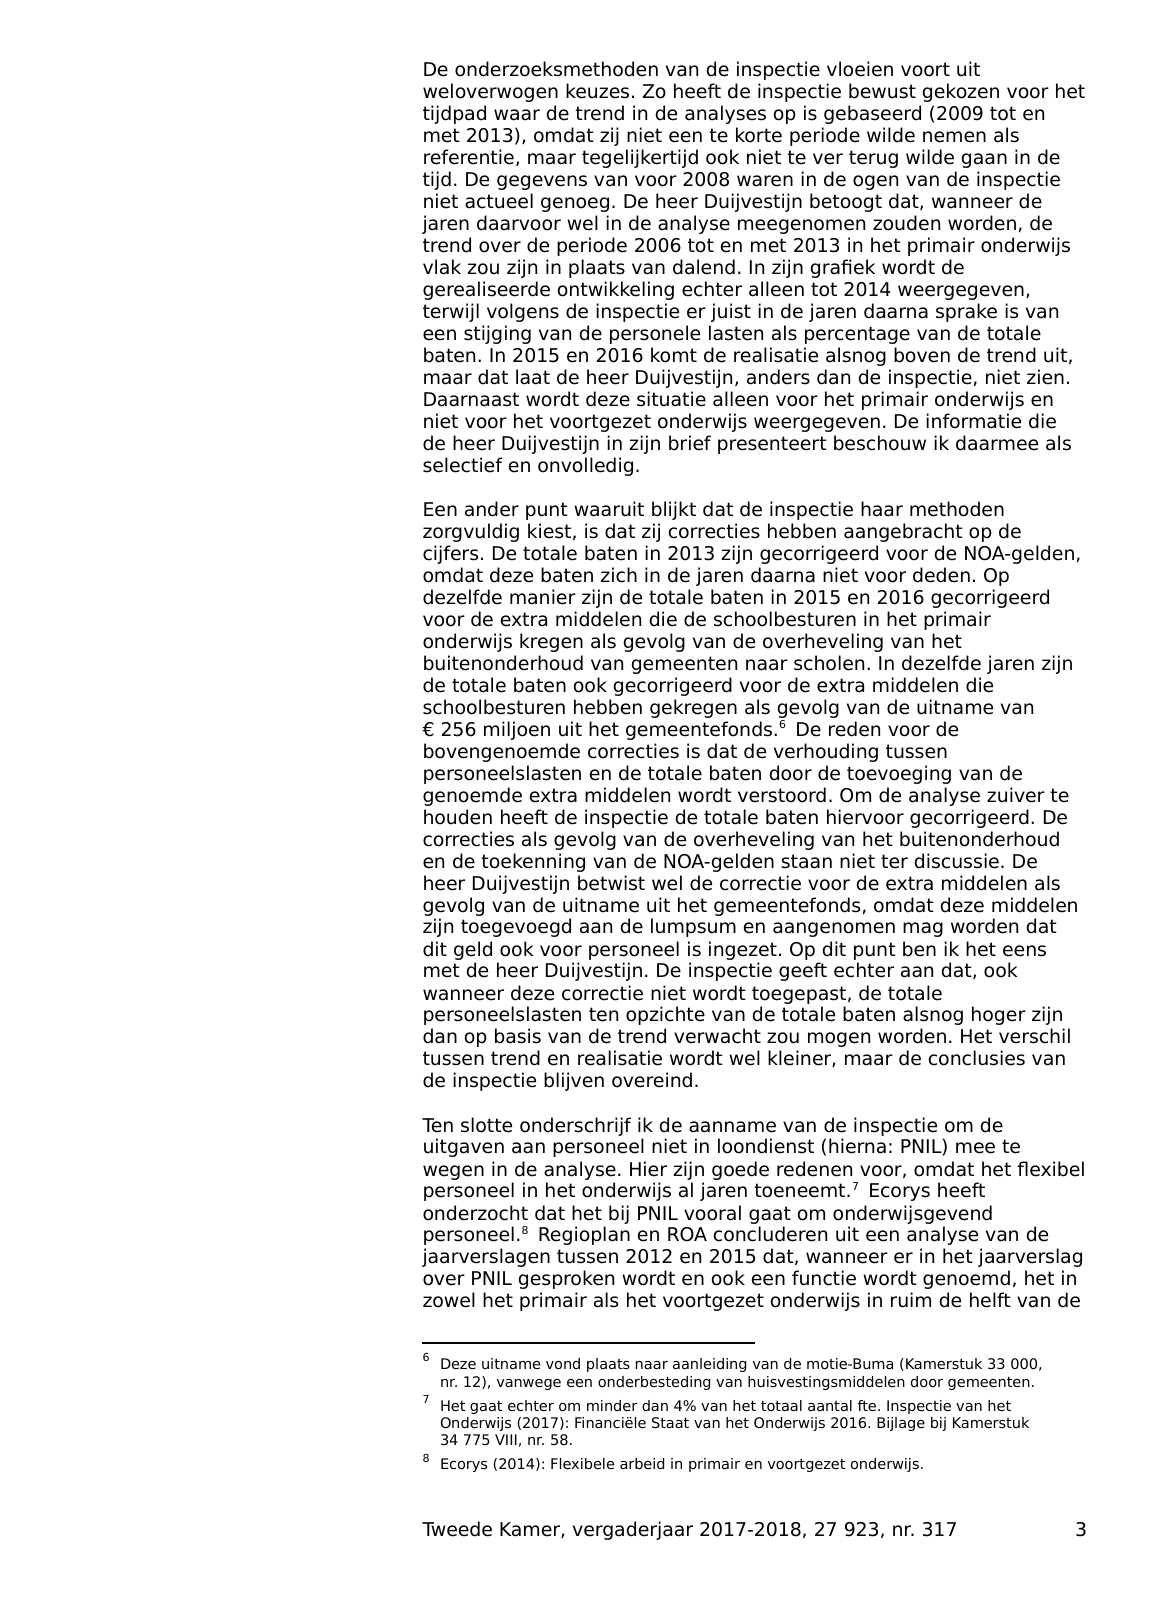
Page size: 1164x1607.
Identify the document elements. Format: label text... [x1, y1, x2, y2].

text De onderzoeksmethoden van de inspectie vloeien voort uit weloverwogen keuzes. Zo heeft de inspectie bewust gekozen voor het tijdpad waar de trend in de analyses op is gebaseerd (2009 tot en met 2013), omdat zij niet een te korte periode wilde nemen als referentie, maar tegelijkertijd ook niet te ver terug wilde gaan in de tijd. De gegevens van voor 2008 waren in de ogen van de inspectie niet actueel genoeg. De heer Duijvestijn betoogt dat, wanneer de jaren daarvoor wel in de analyse meegenomen zouden worden, de trend over de periode 2006 tot en met 2013 in het primair onderwijs vlak zou zijn in plaats van dalend. In zijn grafiek wordt de gerealiseerde ontwikkeling echter alleen tot 2014 weergegeven, terwijl volgens de inspectie er juist in de jaren daarna sprake is van een stijging van de personele lasten als percentage van de totale baten. In 2015 en 2016 komt de realisatie alsnog boven de trend uit, maar dat laat de heer Duijvestijn, anders dan de inspectie, niet zien. Daarnaast wordt deze situatie alleen voor het primair onderwijs en niet voor het voortgezet onderwijs weergegeven. De informatie die de heer Duijvestijn in zijn brief presenteert beschouw ik daarmee als selectief en onvolledig. [422, 59, 1087, 477]
text Een ander punt waaruit blijkt dat de inspectie haar methoden zorgvuldig kiest, is dat zij correcties hebben aangebracht op de cijfers. De totale baten in 2013 zijn gecorrigeerd voor de NOA-gelden, omdat deze baten zich in de jaren daarna niet voor deden. Op dezelfde manier zijn de totale baten in 2015 en 2016 gecorrigeerd voor de extra middelen die de schoolbesturen in het primair onderwijs kregen als gevolg van de overheveling van het buitenonderhoud van gemeenten naar scholen. In dezelfde jaren zijn de totale baten ook gecorrigeerd voor de extra middelen die schoolbesturen hebben gekregen als gevolg van de uitname van € 256 miljoen uit het gemeentefonds. De reden voor de bovengenoemde correcties is dat de verhouding tussen personeelslasten en de totale baten door de toevoeging van de genoemde extra middelen wordt verstoord. Om de analyse zuiver te houden heeft de inspectie de totale baten hiervoor gecorrigeerd. De correcties als gevolg van de overheveling van het buitenonderhoud en de toekenning van de NOA-gelden staan niet ter discussie. De heer Duijvestijn betwist wel de correctie voor de extra middelen als gevolg van de uitname uit het gemeentefonds, omdat deze middelen zijn toegevoegd aan de lumpsum en aangenomen mag worden dat dit geld ook voor personeel is ingezet. Op dit punt ben ik het eens met de heer Duijvestijn. De inspectie geeft echter aan dat, ook wanneer deze correctie niet wordt toegepast, de totale personeelslasten ten opzichte van de totale baten alsnog hoger zijn dan op basis van de trend verwacht zou mogen worden. Het verschil tussen trend en realisatie wordt wel kleiner, maar de conclusies van de inspectie blijven overeind. [422, 499, 1087, 1092]
text Ecorys (2014): Flexibele arbeid in primair en voortgezet onderwijs. [422, 1452, 1087, 1474]
text Ten slotte onderschrijf ik de aanname van de inspectie om de uitgaven aan personeel niet in loondienst (hierna: PNIL) mee te wegen in de analyse. Hier zijn goede redenen voor, omdat het flexibel personeel in het onderwijs al jaren toeneemt. Ecorys heeft onderzocht dat het bij PNIL vooral gaat om onderwijsgevend personeel. Regioplan en ROA concluderen uit een analyse van de jaarverslagen tussen 2012 en 2015 dat, wanneer er in het jaarverslag over PNIL gesproken wordt en ook een functie wordt genoemd, het in zowel het primair als het voortgezet onderwijs in ruim de helft van de [422, 1114, 1087, 1312]
text Deze uitname vond plaats naar aanleiding van de motie-Buma (Kamerstuk 33 000, nr. 12), vanwege een onderbesteding van huisvestingsmiddelen door gemeenten. [422, 1352, 1087, 1391]
text Het gaat echter om minder dan 4% van het totaal aantal fte. Inspectie van het Onderwijs (2017): Financiële Staat van het Onderwijs 2016. Bijlage bij Kamerstuk 34 775 VIII, nr. 58. [422, 1393, 1087, 1449]
